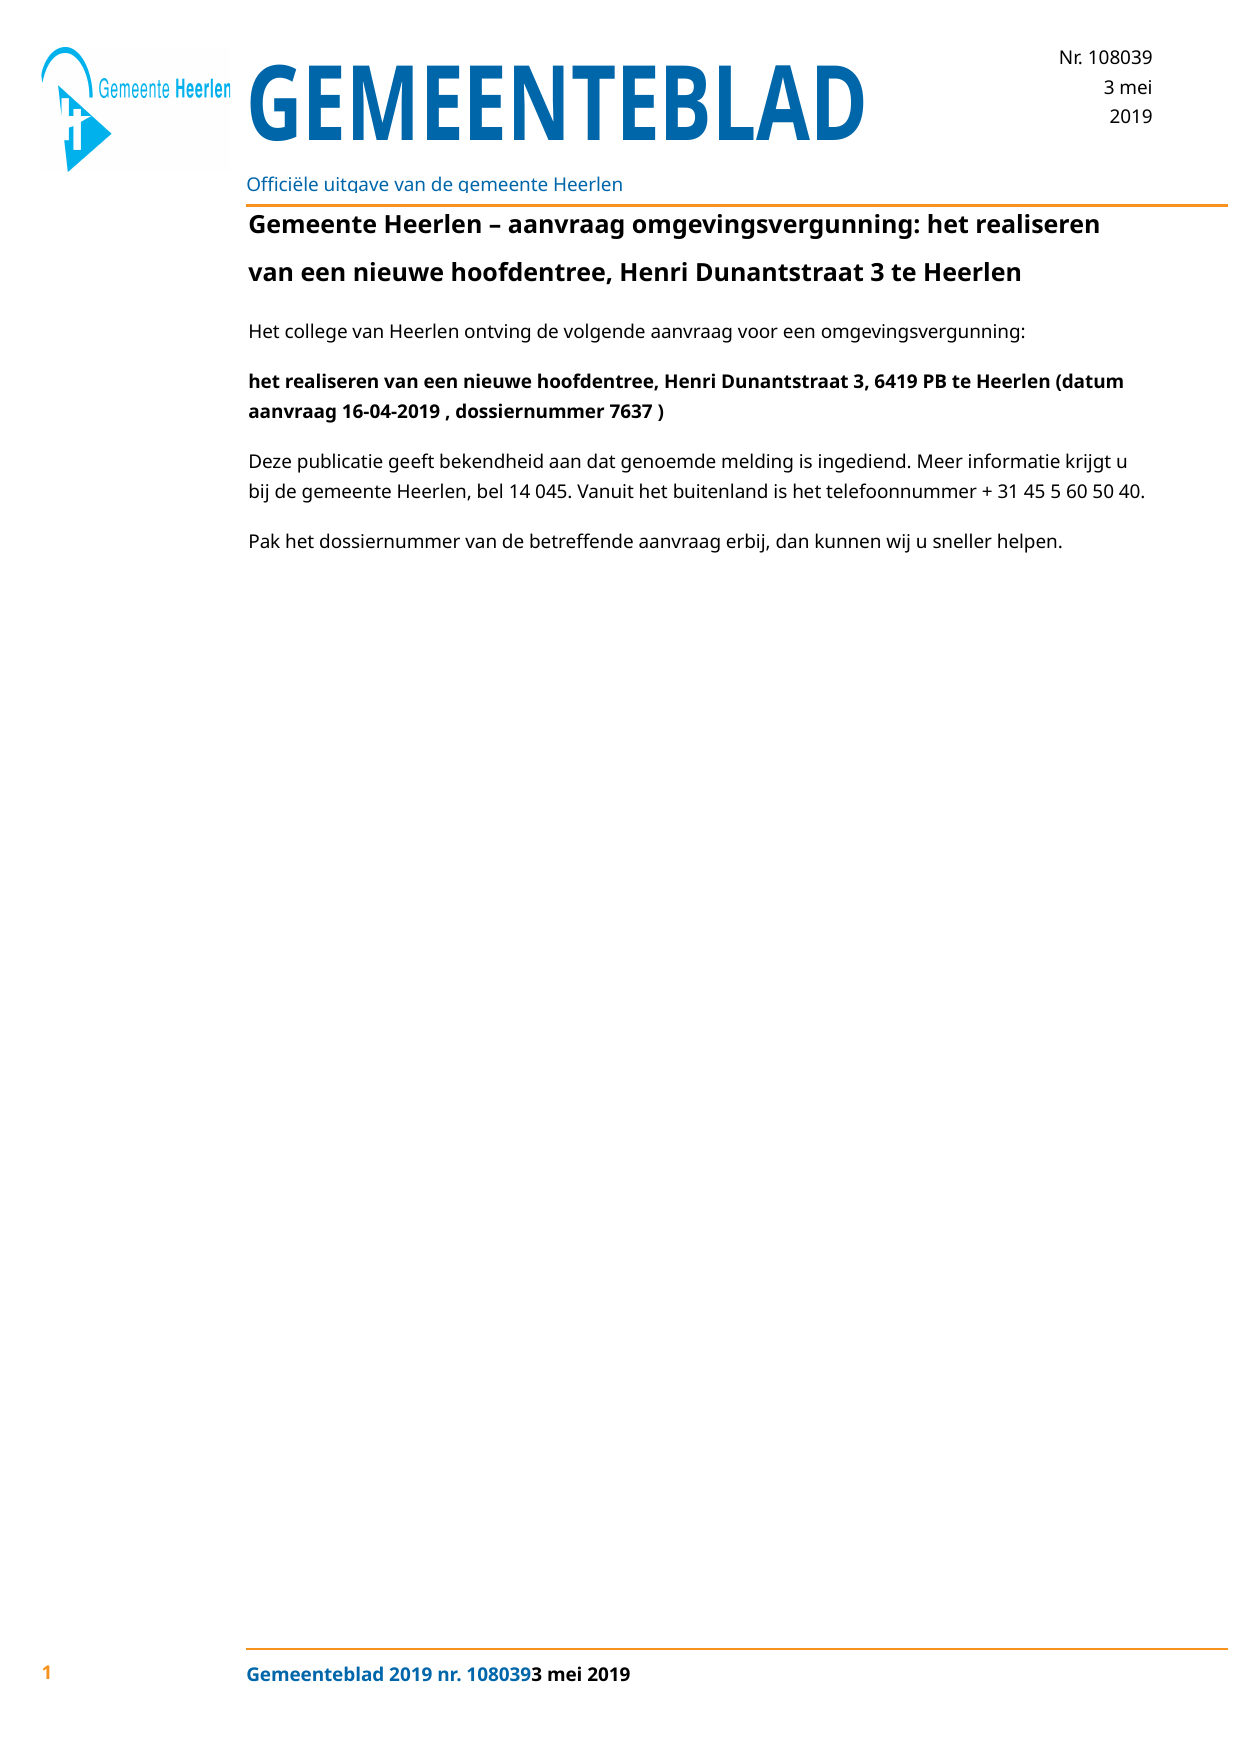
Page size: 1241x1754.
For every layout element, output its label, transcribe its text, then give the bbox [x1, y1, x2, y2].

text Pak het dossiernummer van de betreffende aanvraag erbij, dan kunnen wij u sneller helpen. [248, 528, 1152, 554]
text Deze publicatie geeft bekendheid aan dat genoemde melding is ingediend. Meer informatie krijgt u bij de gemeente Heerlen, bel 14 045. Vanuit het buitenland is het telefoonnummer + 31 45 5 60 50 40. [248, 448, 1152, 504]
text het realiseren van een nieuwe hoofdentree, Henri Dunantstraat 3, 6419 PB te Heerlen (datum aanvraag 16-04-2019 , dossiernummer 7637 ) [248, 368, 1152, 424]
text Gemeente Heerlen – aanvraag omgevingsvergunning: het realiseren van een nieuwe hoofdentree, Henri Dunantstraat 3 te Heerlen [248, 207, 1152, 288]
picture [41, 47, 231, 172]
text Het college van Heerlen ontving de volgende aanvraag voor een omgevingsvergunning: [248, 318, 1152, 344]
picture [41, 47, 58, 70]
